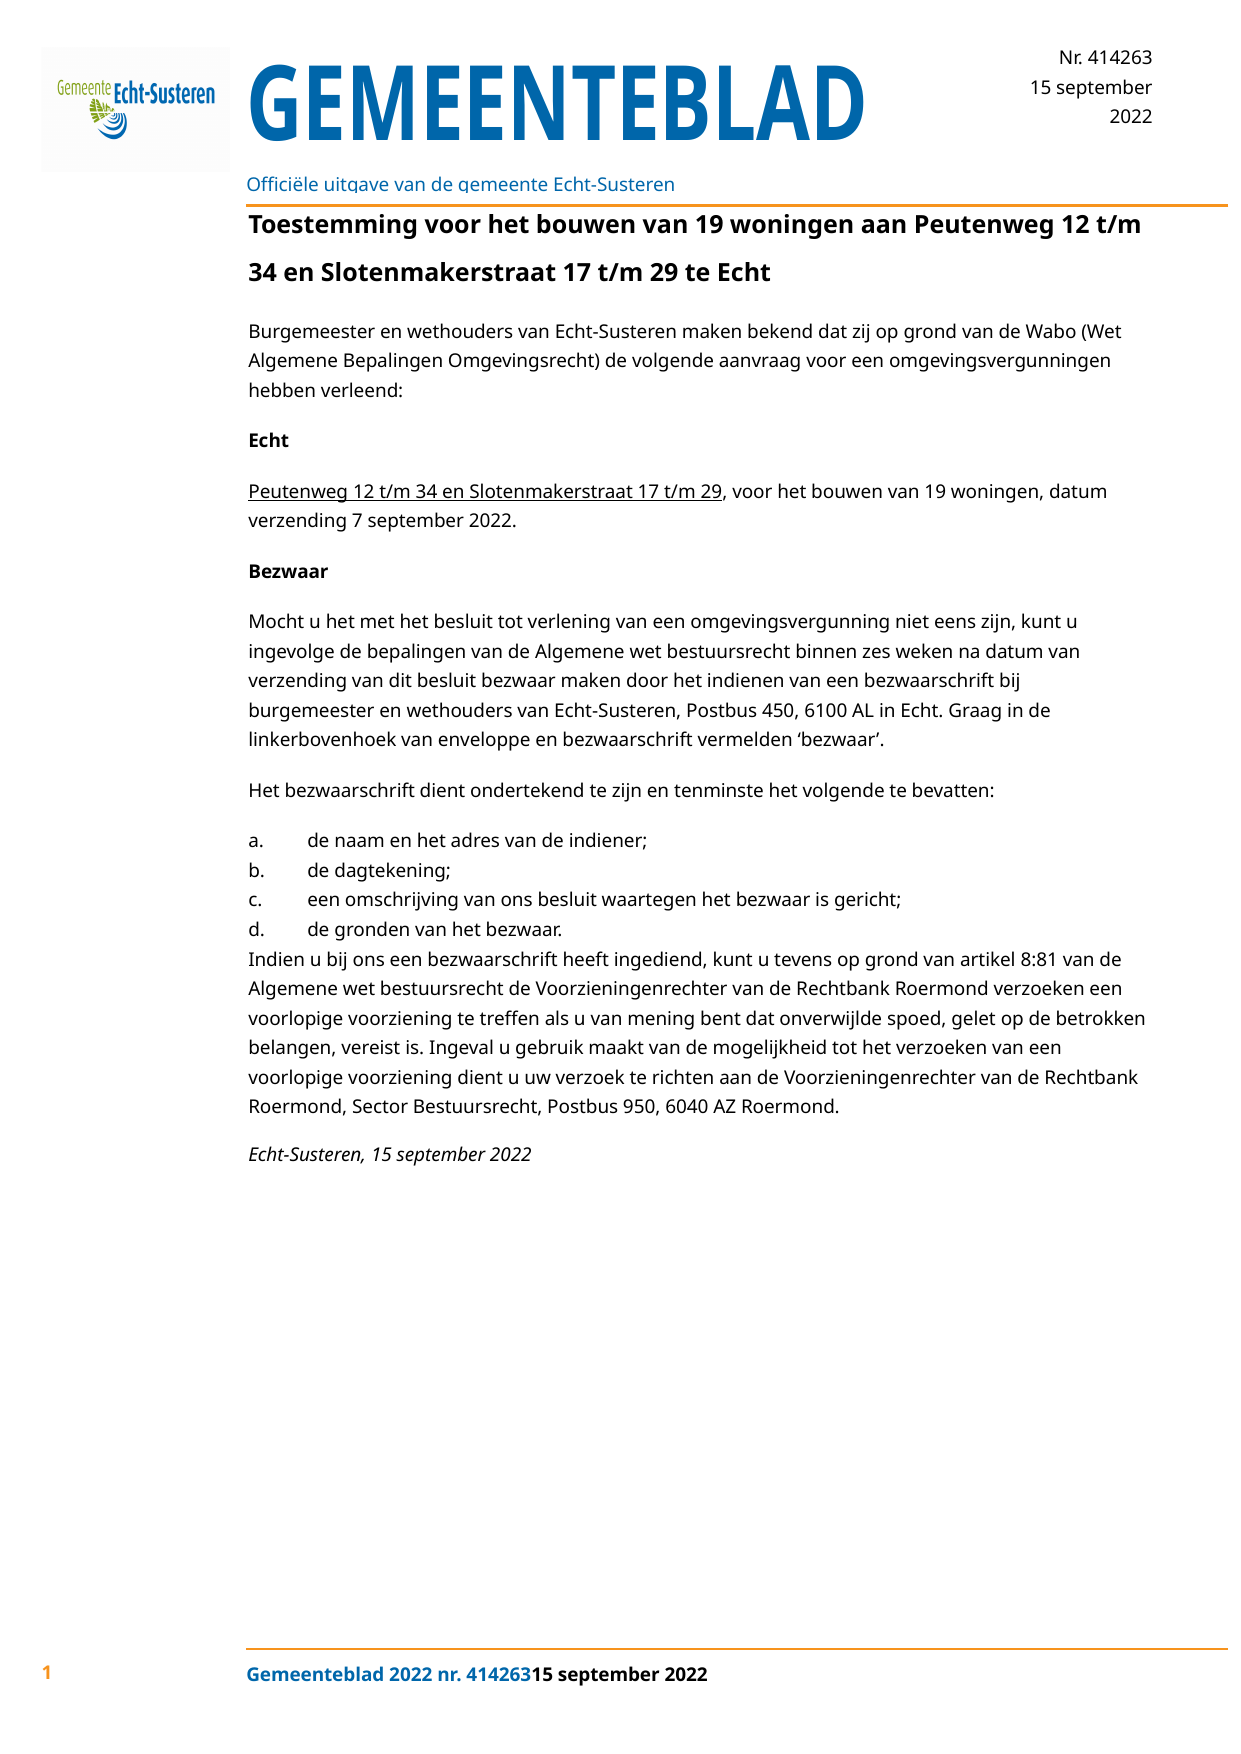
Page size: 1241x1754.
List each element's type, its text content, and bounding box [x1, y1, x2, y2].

text Mocht u het met het besluit tot verlening van een omgevingsvergunning niet eens zijn, kunt u ingevolge de bepalingen van de Algemene wet bestuursrecht binnen zes weken na datum van verzending van dit besluit bezwaar maken door het indienen van een bezwaarschrift bij burgemeester en wethouders van Echt-Susteren, Postbus 450, 6100 AL in Echt. Graag in de linkerbovenhoek van enveloppe en bezwaarschrift vermelden ‘bezwaar’. [248, 608, 1152, 752]
text Peutenweg 12 t/m 34 en Slotenmakerstraat 17 t/m 29, voor het bouwen van 19 woningen, datum verzending 7 september 2022. [248, 478, 1152, 533]
list de dagtekening; [248, 857, 1152, 883]
list de naam en het adres van de indiener; [248, 827, 1152, 853]
text Het bezwaarschrift dient ondertekend te zijn en tenminste het volgende te bevatten: [248, 777, 1152, 803]
picture [41, 47, 231, 172]
list een omschrijving van ons besluit waartegen het bezwaar is gericht; [248, 887, 1152, 912]
text Toestemming voor het bouwen van 19 woningen aan Peutenweg 12 t/m 34 en Slotenmakerstraat 17 t/m 29 te Echt [248, 207, 1152, 288]
text Burgemeester en wethouders van Echt-Susteren maken bekend dat zij op grond van de Wabo (Wet Algemene Bepalingen Omgevingsrecht) de volgende aanvraag voor een omgevingsvergunningen hebben verleend: [248, 318, 1152, 403]
text Echt [248, 427, 1152, 453]
text Indien u bij ons een bezwaarschrift heeft ingediend, kunt u tevens op grond van artikel 8:81 van de Algemene wet bestuursrecht de Voorzieningenrechter van de Rechtbank Roermond verzoeken een voorlopige voorziening te treffen als u van mening bent dat onverwijlde spoed, gelet op de betrokken belangen, vereist is. Ingeval u gebruik maakt van de mogelijkheid tot het verzoeken van een voorlopige voorziening dient u uw verzoek te richten aan de Voorzieningenrechter van de Rechtbank Roermond, Sector Bestuursrecht, Postbus 950, 6040 AZ Roermond. [248, 946, 1152, 1119]
text Bezwaar [248, 558, 1152, 584]
text Echt-Susteren, 15 september 2022 [248, 1142, 1152, 1167]
list de gronden van het bezwaar. [248, 916, 1152, 942]
